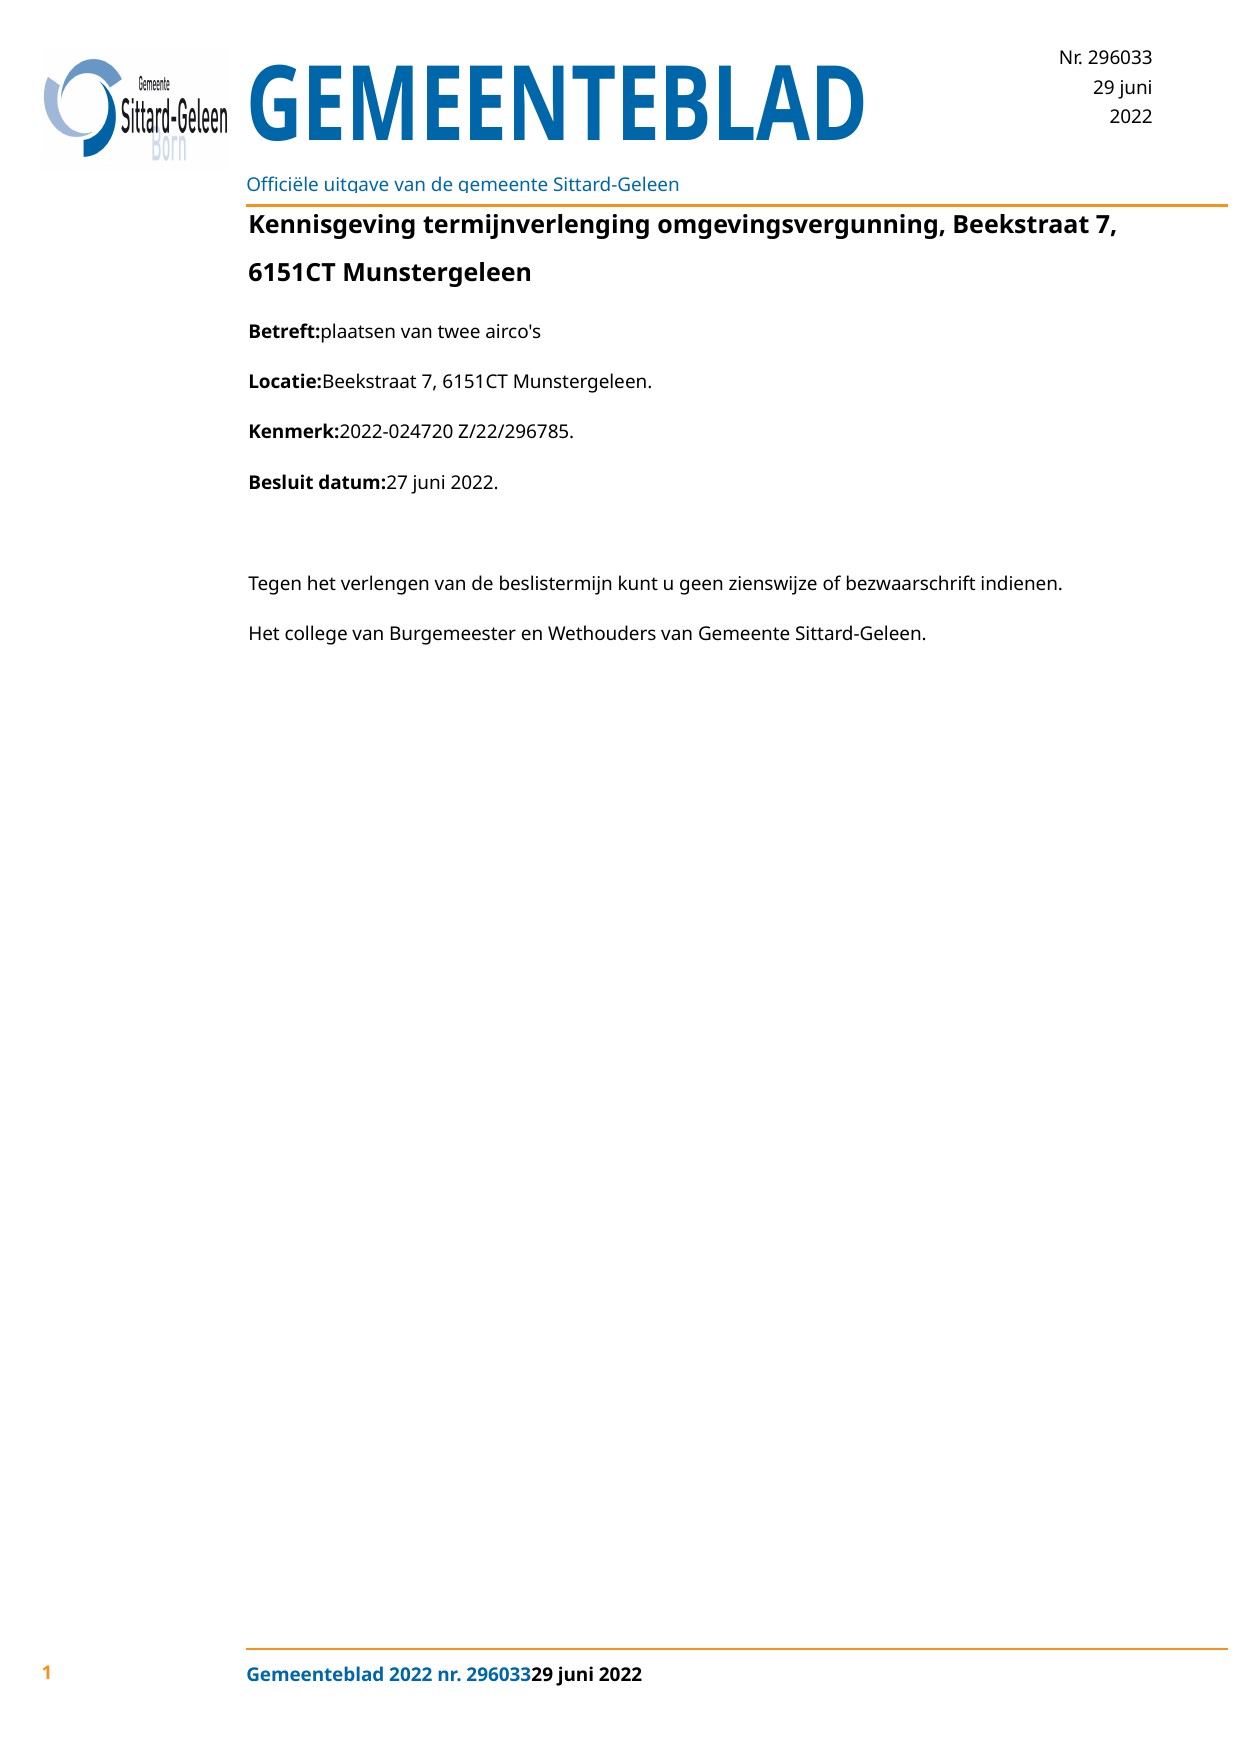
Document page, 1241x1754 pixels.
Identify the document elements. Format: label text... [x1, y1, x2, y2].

text Het college van Burgemeester en Wethouders van Gemeente Sittard-Geleen. [248, 620, 1152, 646]
text Besluit datum:27 juni 2022. [248, 469, 1152, 495]
text Betreft:plaatsen van twee airco's [248, 318, 1152, 344]
picture [41, 47, 231, 172]
text Kennisgeving termijnverlenging omgevingsvergunning, Beekstraat 7, 6151CT Munstergeleen [248, 207, 1152, 288]
text Locatie:Beekstraat 7, 6151CT Munstergeleen. [248, 368, 1152, 394]
text Tegen het verlengen van de beslistermijn kunt u geen zienswijze of bezwaarschrift indienen. [248, 570, 1152, 596]
text Kenmerk:2022-024720 Z/22/296785. [248, 419, 1152, 444]
